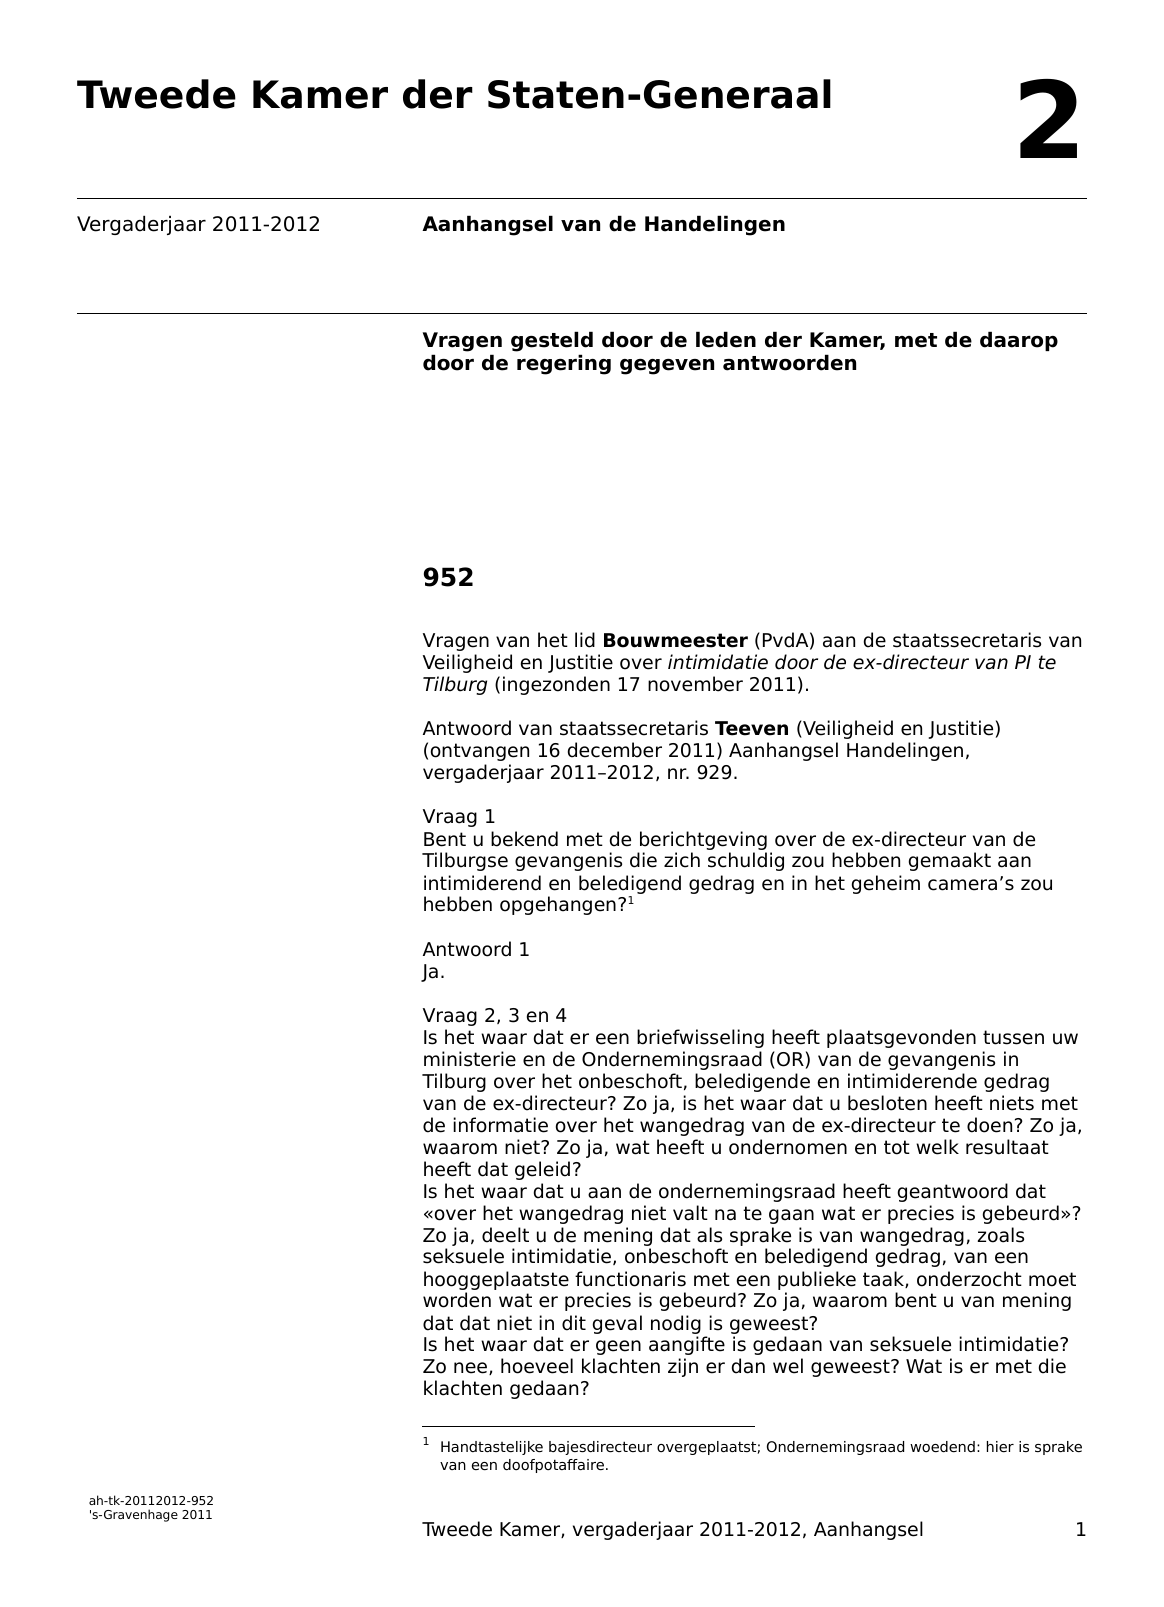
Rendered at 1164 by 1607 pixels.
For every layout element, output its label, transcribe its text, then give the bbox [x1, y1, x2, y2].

text Is het waar dat er geen aangifte is gedaan van seksuele intimidatie? Zo nee, hoeveel klachten zijn er dan wel geweest? Wat is er met die klachten gedaan? [422, 1334, 1087, 1400]
text Handtastelijke bajesdirecteur overgeplaatst; Ondernemingsraad woedend: hier is sprake van een doofpotaffaire. [422, 1435, 1087, 1474]
table_cell [77, 314, 422, 375]
text Vraag 2, 3 en 4 [422, 1005, 1087, 1027]
text Ja. [422, 961, 1087, 982]
text Is het waar dat er een briefwisseling heeft plaatsgevonden tussen uw ministerie en de Ondernemingsraad (OR) van de gevangenis in Tilburg over het onbeschoft, beledigende en intimiderende gedrag van de ex-directeur? Zo ja, is het waar dat u besloten heeft niets met de informatie over het wangedrag van de ex-directeur te doen? Zo ja, waarom niet? Zo ja, wat heeft u ondernomen en tot welk resultaat heeft dat geleid? [422, 1027, 1087, 1181]
table_header Tweede Kamer der Staten-Generaal [77, 59, 886, 198]
text ah-tk-20112012-952 [88, 1494, 323, 1508]
text Is het waar dat u aan de ondernemingsraad heeft geantwoord dat «over het wangedrag niet valt na te gaan wat er precies is gebeurd»? Zo ja, deelt u de mening dat als sprake is van wangedrag, zoals seksuele intimidatie, onbeschoft en beledigend gedrag, van een hooggeplaatste functionaris met een publieke taak, onderzocht moet worden wat er precies is gebeurd? Zo ja, waarom bent u van mening dat dat niet in dit geval nodig is geweest? [422, 1181, 1087, 1334]
text 's-Gravenhage 2011 [88, 1508, 323, 1522]
text Bent u bekend met de berichtgeving over de ex-directeur van de Tilburgse gevangenis die zich schuldig zou hebben gemaakt aan intimiderend en beledigend gedrag en in het geheim camera’s zou hebben opgehangen? [422, 828, 1087, 916]
table_header 2 [886, 59, 1087, 198]
text Antwoord van staatssecretaris Teeven (Veiligheid en Justitie) (ontvangen 16 december 2011) Aanhangsel Handelingen, vergaderjaar 2011–2012, nr. 929. [422, 718, 1087, 784]
text Vragen van het lid Bouwmeester (PvdA) aan de staatssecretaris van Veiligheid en Justitie over intimidatie door de ex-directeur van PI te Tilburg (ingezonden 17 november 2011). [422, 630, 1087, 696]
text Vraag 1 [422, 806, 1087, 828]
table_cell Vragen gesteld door de leden der Kamer, met de daarop door de regering gegeven antwoorden [422, 314, 1087, 375]
text 952 [422, 563, 1087, 592]
text Antwoord 1 [422, 938, 1087, 961]
table_cell Vergaderjaar 2011-2012 [77, 199, 422, 313]
table_cell Aanhangsel van de Handelingen [422, 199, 1087, 313]
